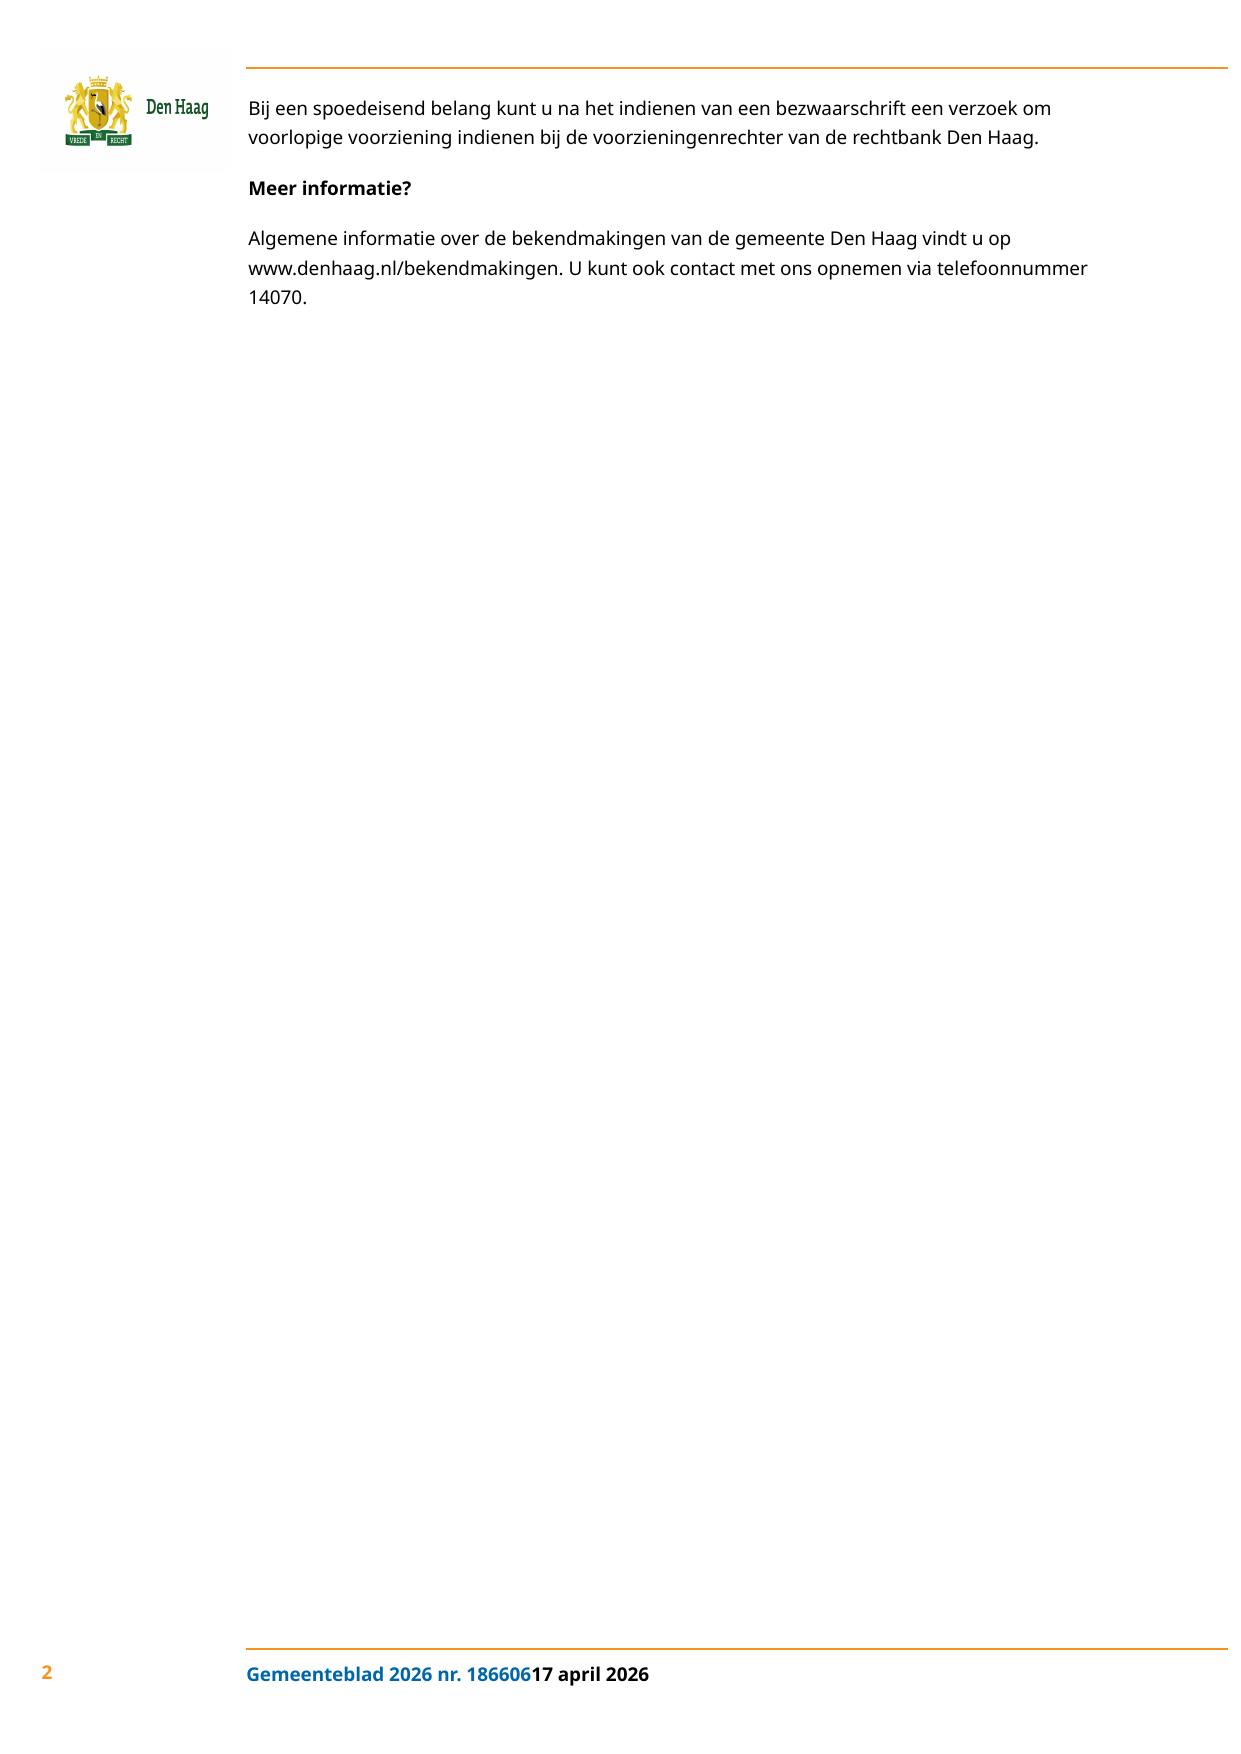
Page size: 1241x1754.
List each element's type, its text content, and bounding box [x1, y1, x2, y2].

text Algemene informatie over de bekendmakingen van de gemeente Den Haag vindt u op www.denhaag.nl/bekendmakingen. U kunt ook contact met ons opnemen via telefoonnummer 14070. [248, 225, 1152, 310]
text Meer informatie? [248, 175, 1152, 201]
text Bij een spoedeisend belang kunt u na het indienen van een bezwaarschrift een verzoek om voorlopige voorziening indienen bij de voorzieningenrechter van de rechtbank Den Haag. [248, 95, 1152, 150]
picture [41, 47, 231, 172]
